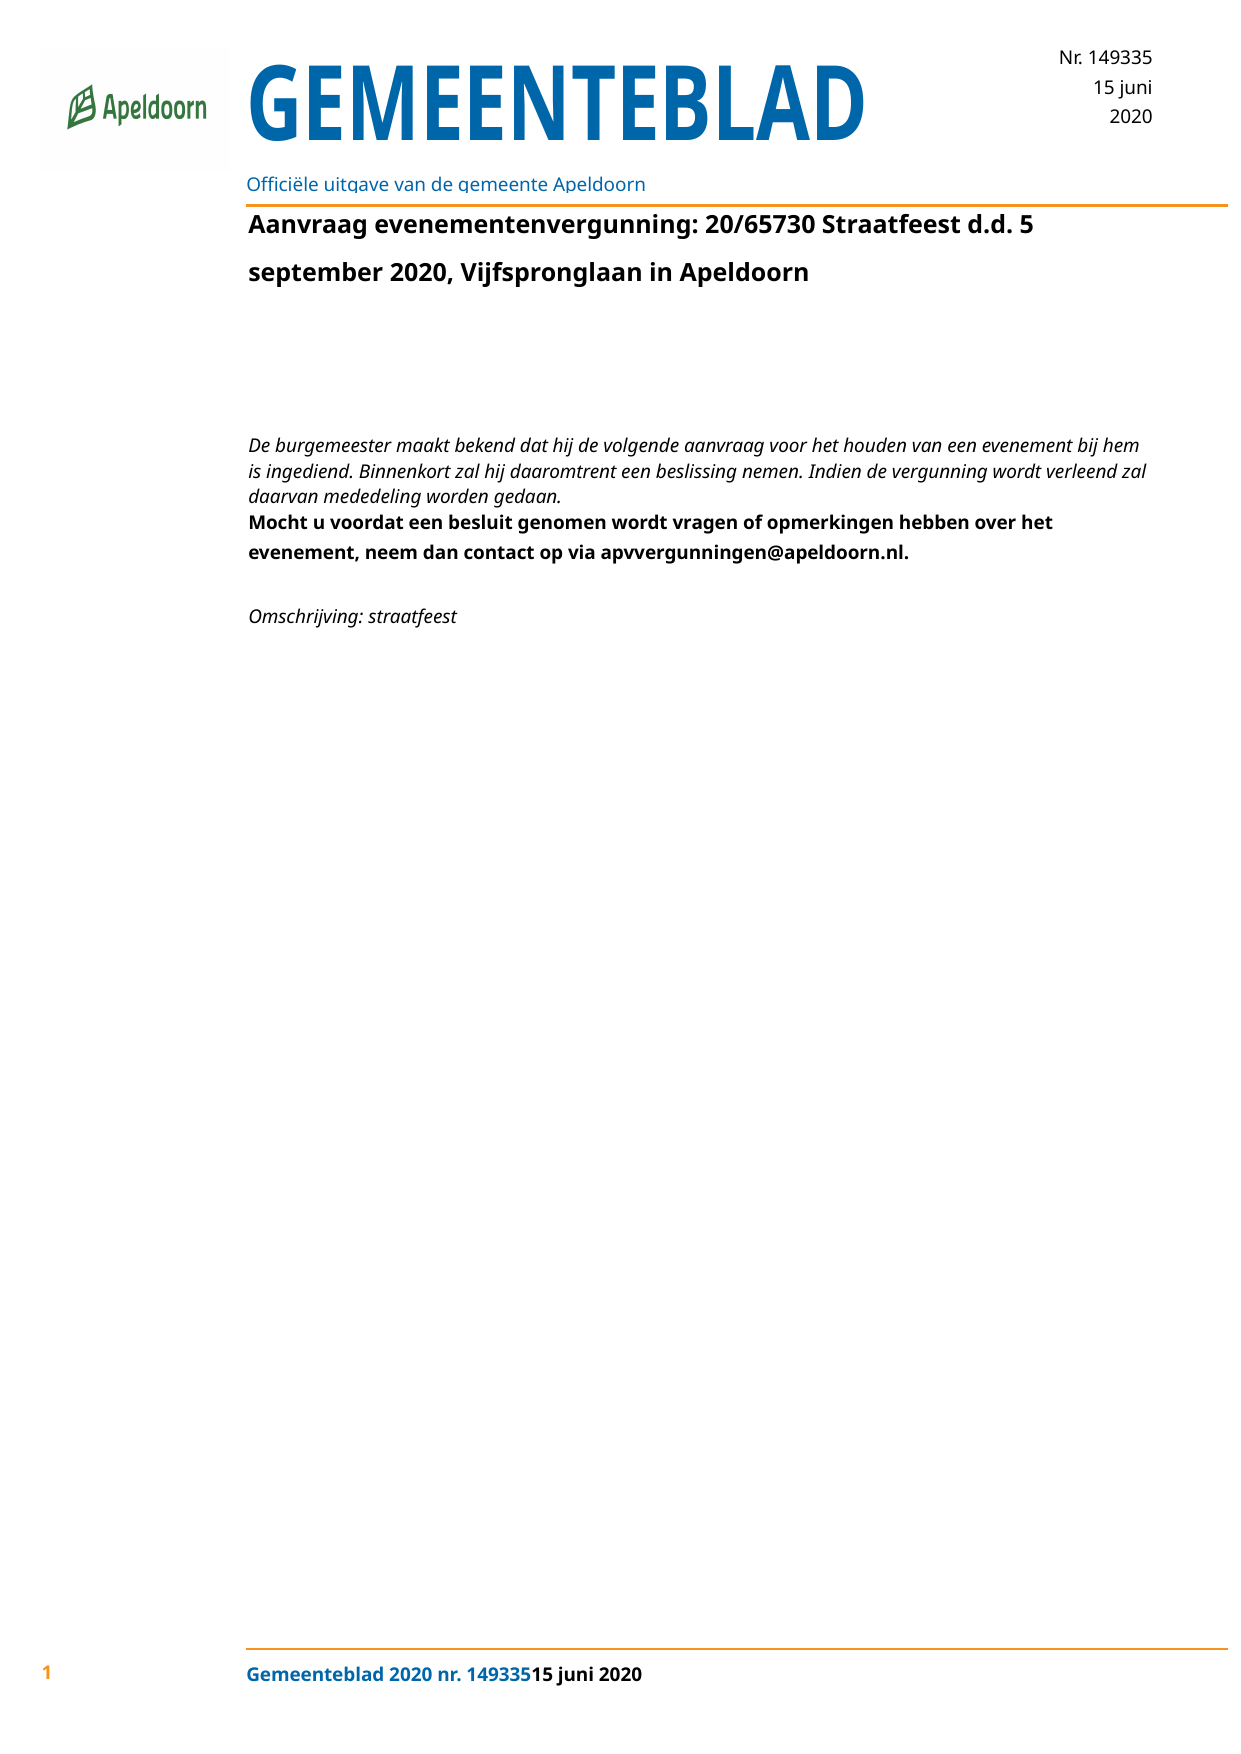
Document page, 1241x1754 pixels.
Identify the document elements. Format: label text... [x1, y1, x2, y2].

text Omschrijving: straatfeest [248, 603, 1152, 629]
text Mocht u voordat een besluit genomen wordt vragen of opmerkingen hebben over het evenement, neem dan contact op via apvvergunningen@apeldoorn.nl. [248, 509, 1152, 565]
picture [41, 47, 231, 172]
text De burgemeester maakt bekend dat hij de volgende aanvraag voor het houden van een evenement bij hem is ingediend. Binnenkort zal hij daaromtrent een beslissing nemen. Indien de vergunning wordt verleend zal daarvan mededeling worden gedaan. [248, 432, 1152, 509]
text Aanvraag evenementenvergunning: 20/65730 Straatfeest d.d. 5 september 2020, Vijfspronglaan in Apeldoorn [248, 207, 1152, 288]
